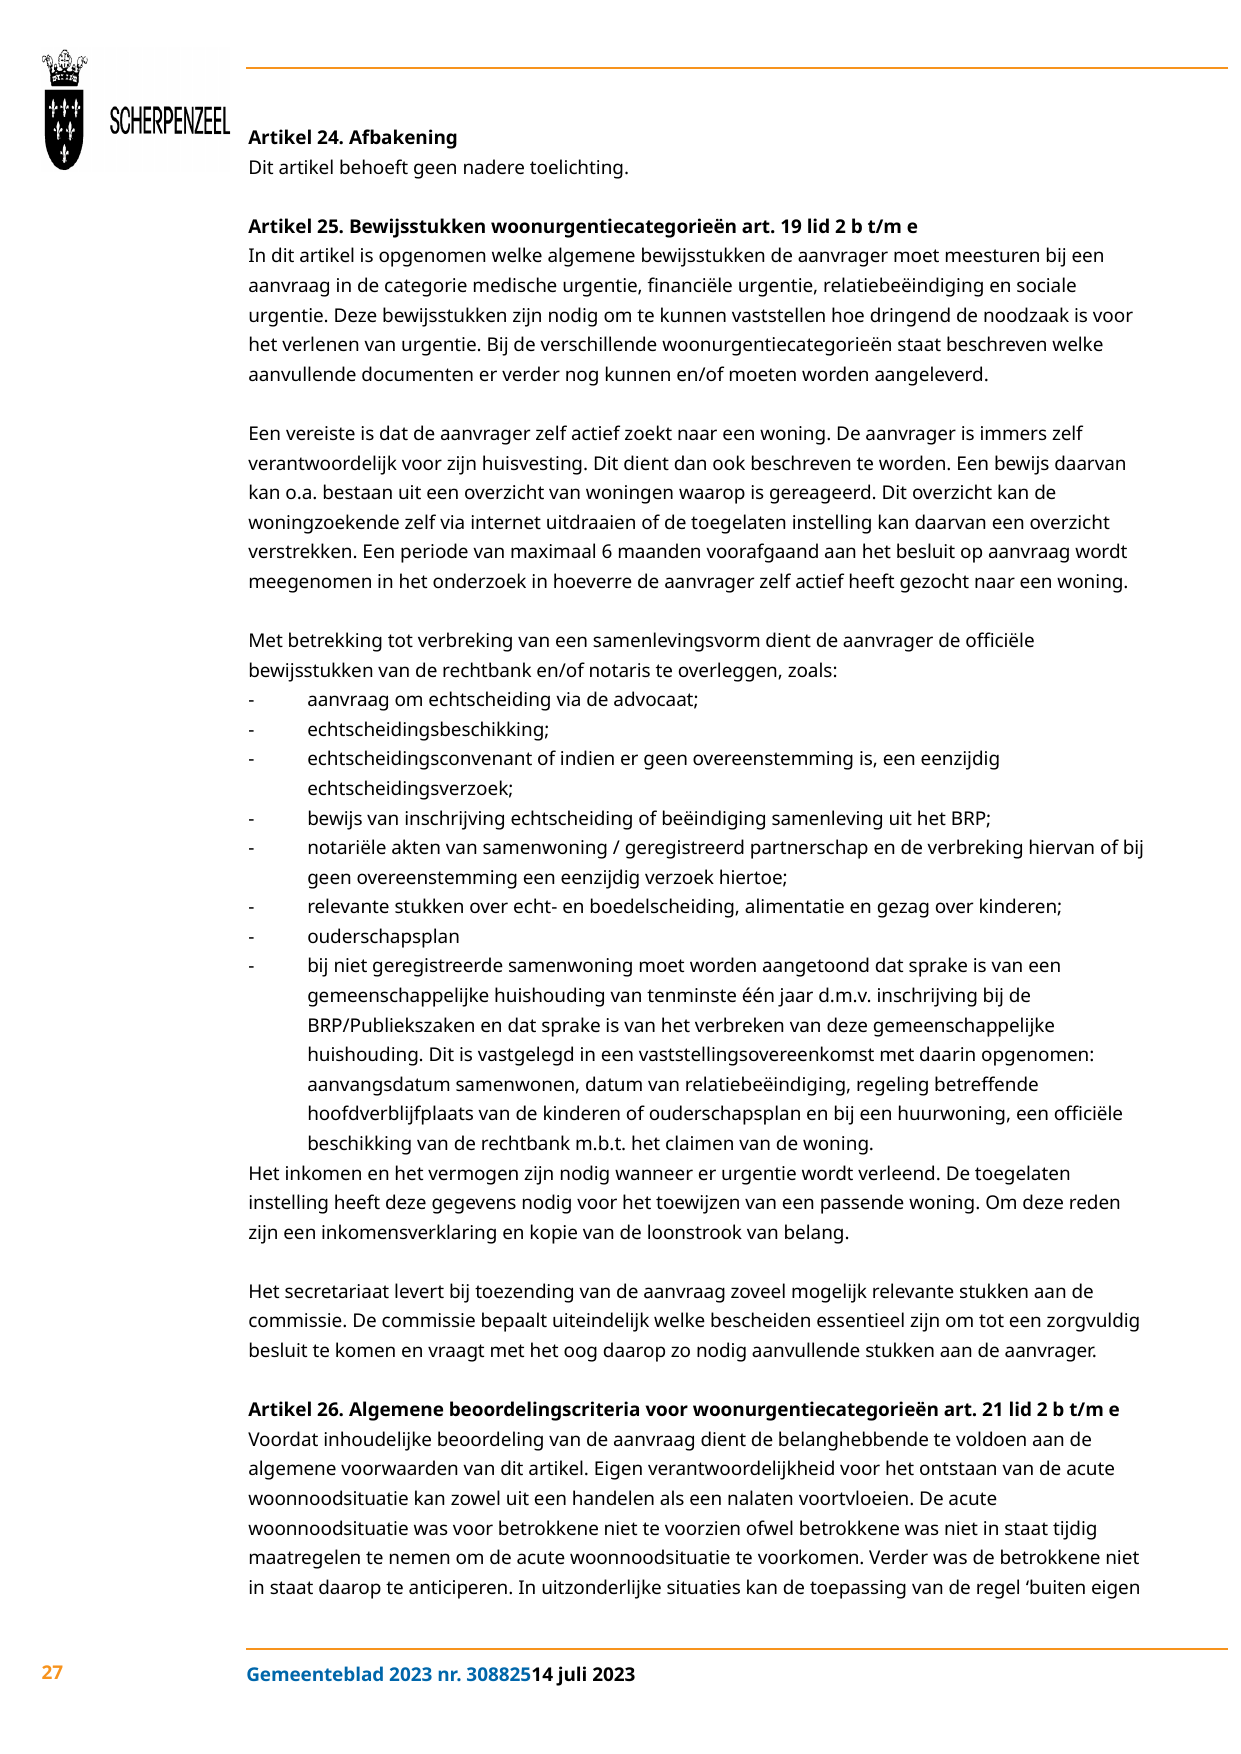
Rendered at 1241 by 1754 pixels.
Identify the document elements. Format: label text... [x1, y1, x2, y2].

text Een vereiste is dat de aanvrager zelf actief zoekt naar een woning. De aanvrager is immers zelf verantwoordelijk voor zijn huisvesting. Dit dient dan ook beschreven te worden. Een bewijs daarvan kan o.a. bestaan uit een overzicht van woningen waarop is gereageerd. Dit overzicht kan de woningzoekende zelf via internet uitdraaien of de toegelaten instelling kan daarvan een overzicht verstrekken. Een periode van maximaal 6 maanden voorafgaand aan het besluit op aanvraag wordt meegenomen in het onderzoek in hoeverre de aanvrager zelf actief heeft gezocht naar een woning. [248, 420, 1152, 594]
text Artikel 24. Afbakening [248, 124, 1152, 150]
text Voordat inhoudelijke beoordeling van de aanvraag dient de belanghebbende te voldoen aan de algemene voorwaarden van dit artikel. Eigen verantwoordelijkheid voor het ontstaan van de acute woonnoodsituatie kan zowel uit een handelen als een nalaten voortvloeien. De acute woonnoodsituatie was voor betrokkene niet te voorzien ofwel betrokkene was niet in staat tijdig maatregelen te nemen om de acute woonnoodsituatie te voorkomen. Verder was de betrokkene niet in staat daarop te anticiperen. In uitzonderlijke situaties kan de toepassing van de regel ‘buiten eigen [248, 1426, 1152, 1600]
list relevante stukken over echt- en boedelscheiding, alimentatie en gezag over kinderen; [248, 893, 1152, 919]
list notariële akten van samenwoning / geregistreerd partnerschap en de verbreking hiervan of bij geen overeenstemming een eenzijdig verzoek hiertoe; [248, 834, 1152, 890]
text In dit artikel is opgenomen welke algemene bewijsstukken de aanvrager moet meesturen bij een aanvraag in de categorie medische urgentie, financiële urgentie, relatiebeëindiging en sociale urgentie. Deze bewijsstukken zijn nodig om te kunnen vaststellen hoe dringend de noodzaak is voor het verlenen van urgentie. Bij de verschillende woonurgentiecategorieën staat beschreven welke aanvullende documenten er verder nog kunnen en/of moeten worden aangeleverd. [248, 243, 1152, 387]
text Met betrekking tot verbreking van een samenlevingsvorm dient de aanvrager de officiële bewijsstukken van de rechtbank en/of notaris te overleggen, zoals: [248, 627, 1152, 683]
text Het inkomen en het vermogen zijn nodig wanneer er urgentie wordt verleend. De toegelaten instelling heeft deze gegevens nodig voor het toewijzen van een passende woning. Om deze reden zijn een inkomensverklaring en kopie van de loonstrook van belang. [248, 1160, 1152, 1245]
text Artikel 26. Algemene beoordelingscriteria voor woonurgentiecategorieën art. 21 lid 2 b t/m e [248, 1396, 1152, 1422]
list echtscheidingsconvenant of indien er geen overeenstemming is, een eenzijdig echtscheidingsverzoek; [248, 746, 1152, 801]
text Artikel 25. Bewijsstukken woonurgentiecategorieën art. 19 lid 2 b t/m e [248, 213, 1152, 239]
text Dit artikel behoeft geen nadere toelichting. [248, 154, 1152, 180]
list ouderschapsplan [248, 923, 1152, 949]
list bewijs van inschrijving echtscheiding of beëindiging samenleving uit het BRP; [248, 805, 1152, 831]
picture [41, 47, 231, 172]
list aanvraag om echtscheiding via de advocaat; [248, 686, 1152, 712]
list bij niet geregistreerde samenwoning moet worden aangetoond dat sprake is van een gemeenschappelijke huishouding van tenminste één jaar d.m.v. inschrijving bij de BRP/Publiekszaken en dat sprake is van het verbreken van deze gemeenschappelijke huishouding. Dit is vastgelegd in een vaststellingsovereenkomst met daarin opgenomen: aanvangsdatum samenwonen, datum van relatiebeëindiging, regeling betreffende hoofdverblijfplaats van de kinderen of ouderschapsplan en bij een huurwoning, een officiële beschikking van de rechtbank m.b.t. het claimen van de woning. [248, 953, 1152, 1156]
text Het secretariaat levert bij toezending van de aanvraag zoveel mogelijk relevante stukken aan de commissie. De commissie bepaalt uiteindelijk welke bescheiden essentieel zijn om tot een zorgvuldig besluit te komen en vraagt met het oog daarop zo nodig aanvullende stukken aan de aanvrager. [248, 1278, 1152, 1363]
list echtscheidingsbeschikking; [248, 716, 1152, 742]
